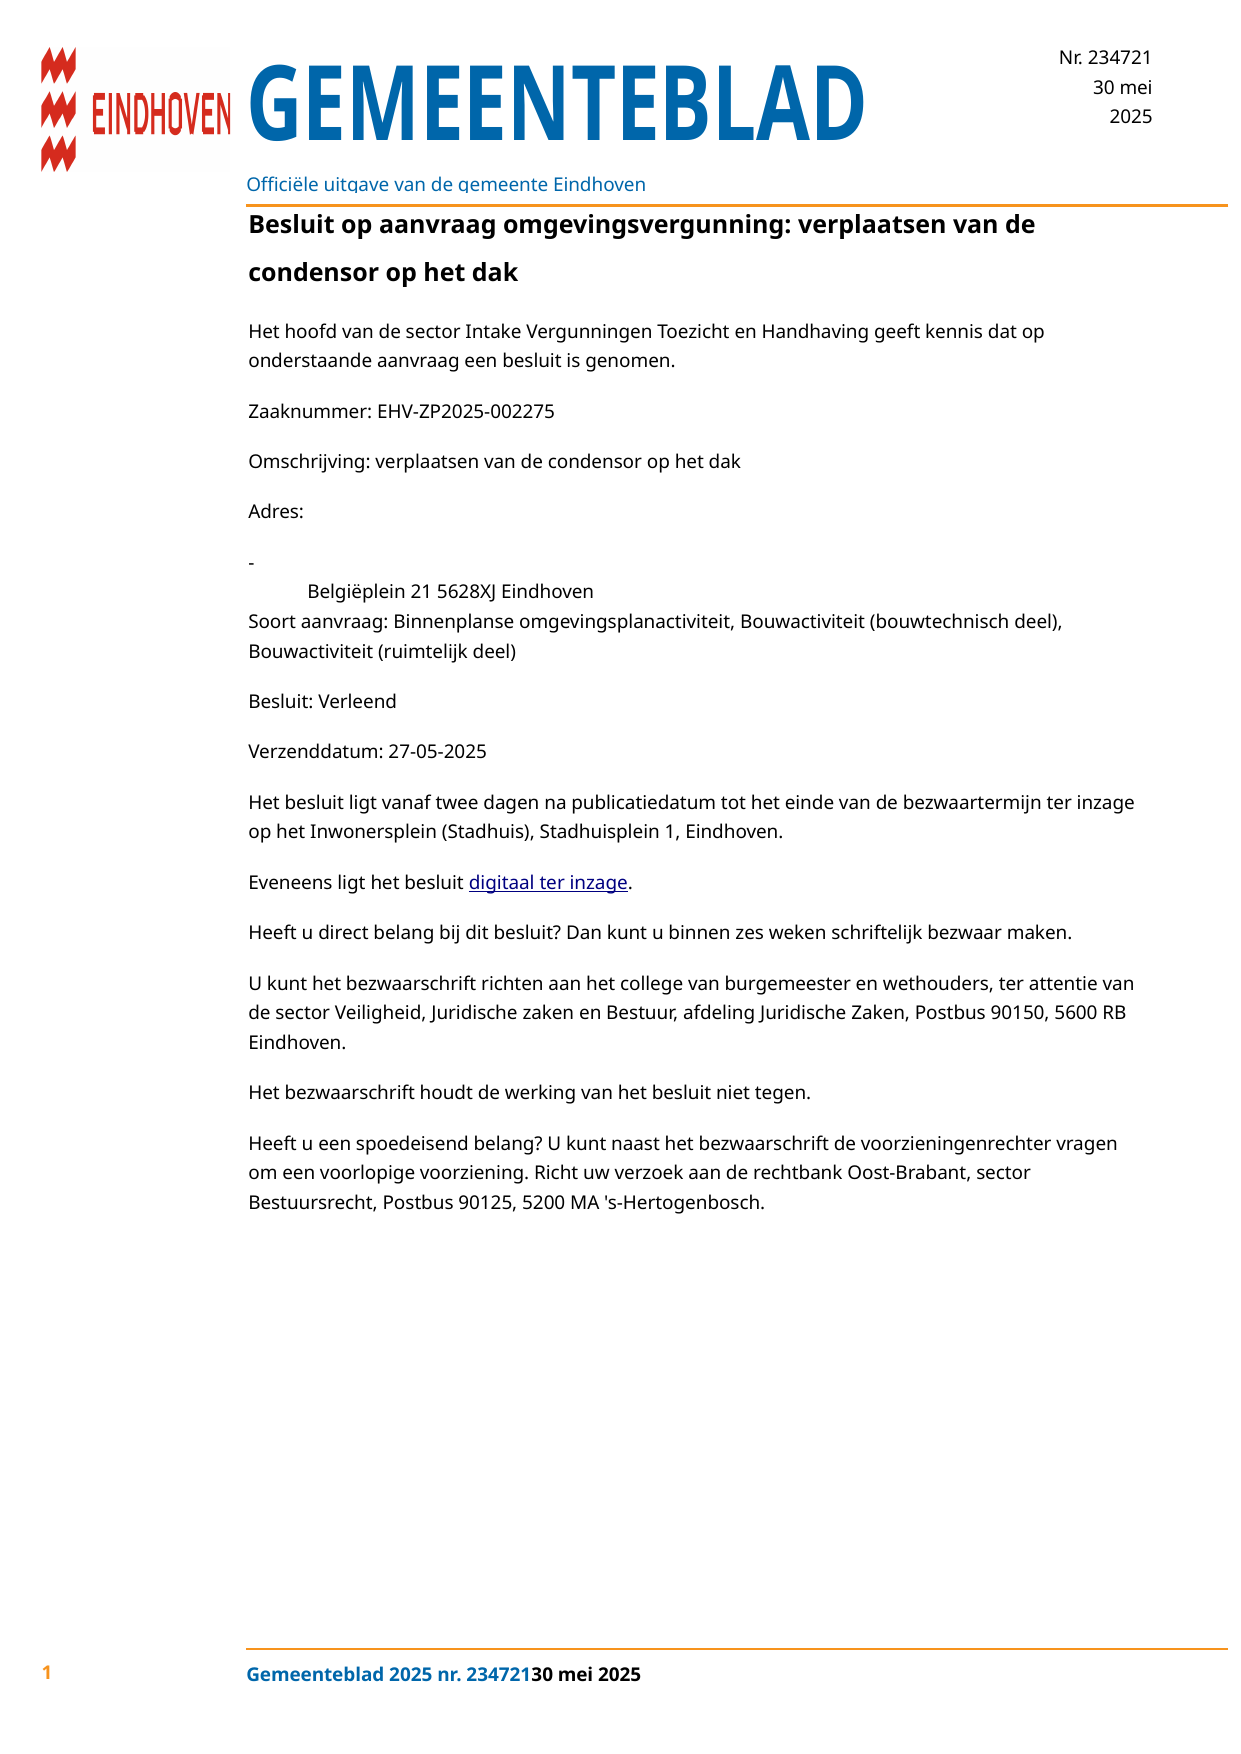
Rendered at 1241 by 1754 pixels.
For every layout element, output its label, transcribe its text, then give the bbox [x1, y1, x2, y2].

text Heeft u direct belang bij dit besluit? Dan kunt u binnen zes weken schriftelijk bezwaar maken. [248, 919, 1152, 945]
text Besluit: Verleend [248, 688, 1152, 714]
text Soort aanvraag: Binnenplanse omgevingsplanactiviteit, Bouwactiviteit (bouwtechnisch deel), Bouwactiviteit (ruimtelijk deel) [248, 608, 1152, 664]
text Het hoofd van de sector Intake Vergunningen Toezicht en Handhaving geeft kennis dat op onderstaande aanvraag een besluit is genomen. [248, 318, 1152, 373]
picture [41, 47, 231, 172]
text Besluit op aanvraag omgevingsvergunning: verplaatsen van de condensor op het dak [248, 207, 1152, 288]
text Verzenddatum: 27-05-2025 [248, 739, 1152, 764]
text Zaaknummer: EHV-ZP2025-002275 [248, 398, 1152, 424]
text Omschrijving: verplaatsen van de condensor op het dak [248, 448, 1152, 474]
text U kunt het bezwaarschrift richten aan het college van burgemeester en wethouders, ter attentie van de sector Veiligheid, Juridische zaken en Bestuur, afdeling Juridische Zaken, Postbus 90150, 5600 RB Eindhoven. [248, 970, 1152, 1055]
text Adres: [248, 499, 1152, 524]
text Het bezwaarschrift houdt de werking van het besluit niet tegen. [248, 1079, 1152, 1105]
text Heeft u een spoedeisend belang? U kunt naast het bezwaarschrift de voorzieningenrechter vragen om een voorlopige voorziening. Richt uw verzoek aan de rechtbank Oost-Brabant, sector Bestuursrecht, Postbus 90125, 5200 MA 's-Hertogenbosch. [248, 1130, 1152, 1215]
list Belgiëplein 21 5628XJ Eindhoven [248, 579, 1152, 604]
text Het besluit ligt vanaf twee dagen na publicatiedatum tot het einde van de bezwaartermijn ter inzage op het Inwonersplein (Stadhuis), Stadhuisplein 1, Eindhoven. [248, 789, 1152, 844]
text Eveneens ligt het besluit digitaal ter inzage. [248, 869, 1152, 895]
